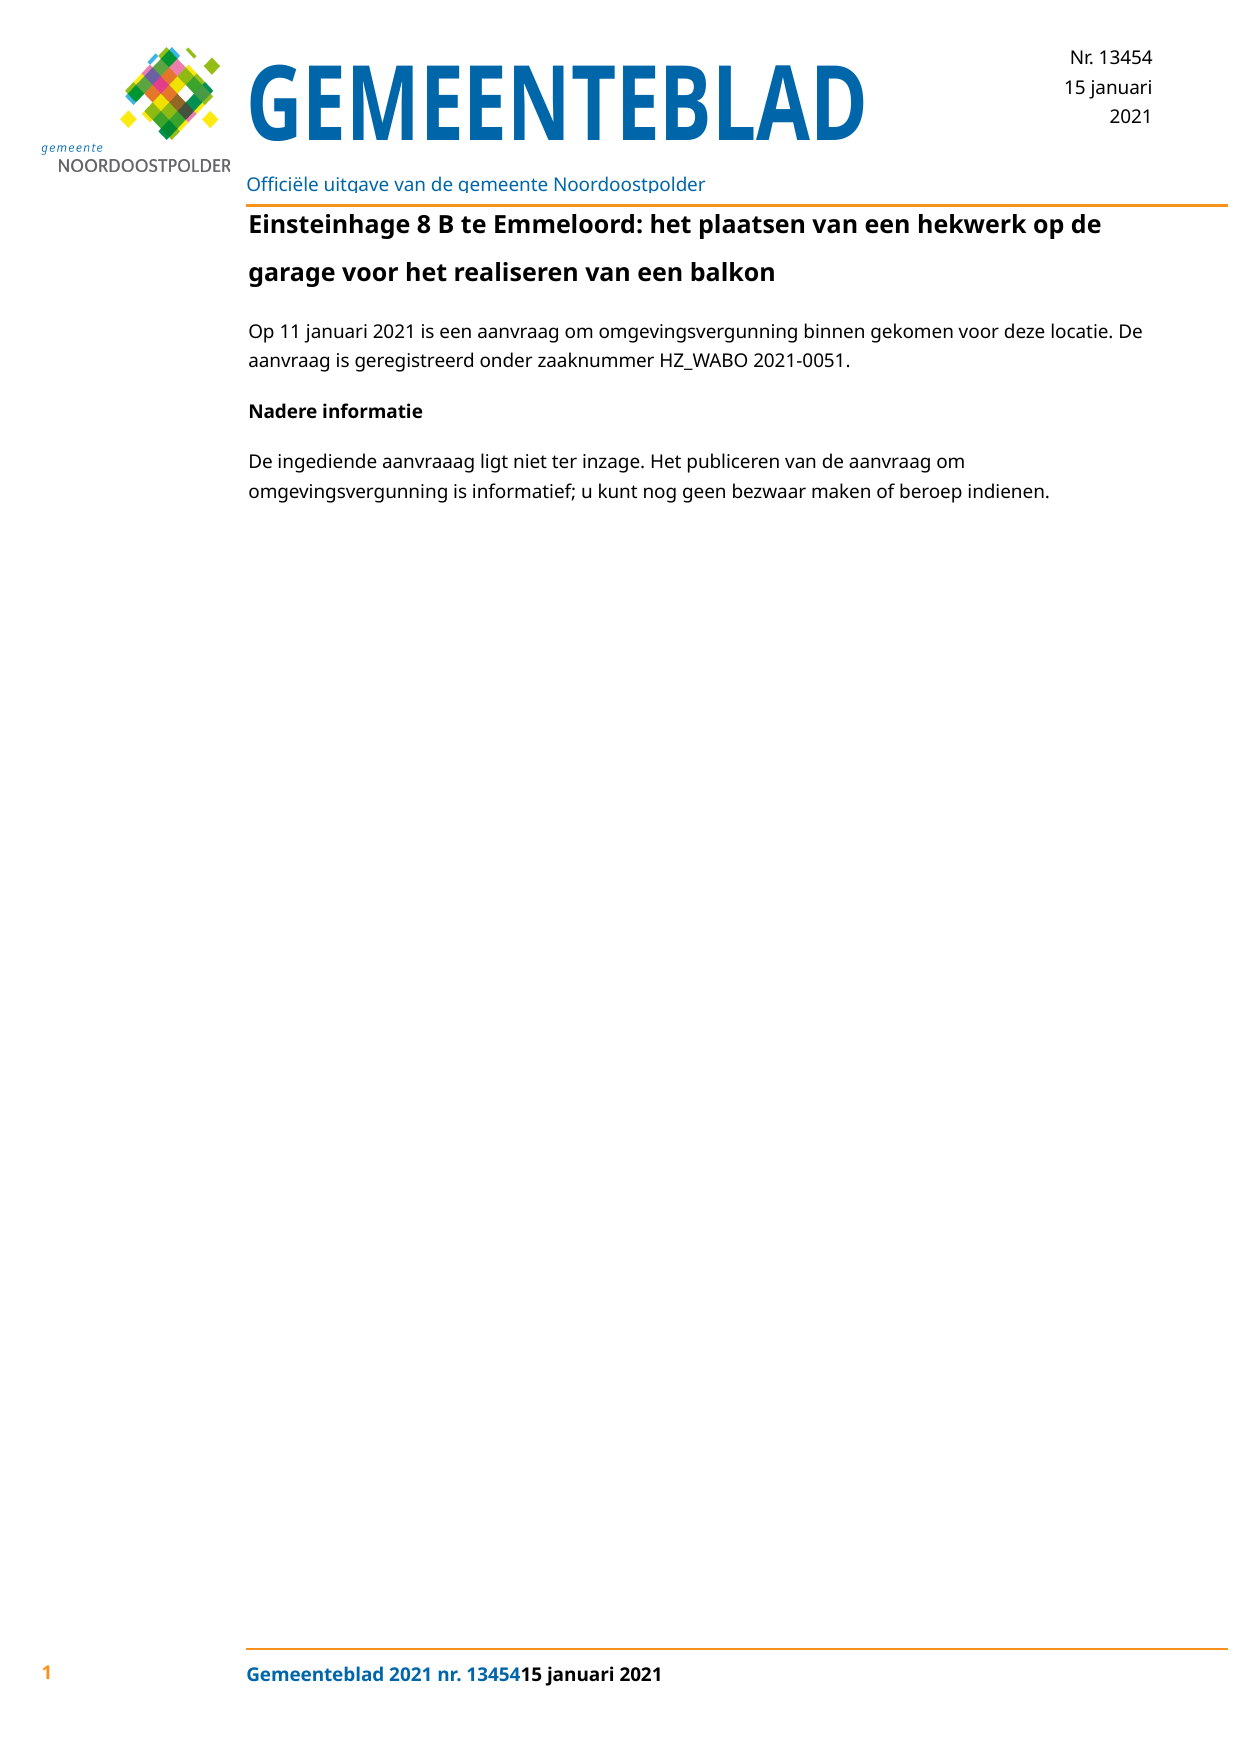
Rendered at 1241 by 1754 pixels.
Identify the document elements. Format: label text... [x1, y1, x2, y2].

text De ingediende aanvraaag ligt niet ter inzage. Het publiceren van de aanvraag om omgevingsvergunning is informatief; u kunt nog geen bezwaar maken of beroep indienen. [248, 448, 1152, 504]
picture [41, 47, 231, 172]
text Einsteinhage 8 B te Emmeloord: het plaatsen van een hekwerk op de garage voor het realiseren van een balkon [248, 207, 1152, 288]
text Nadere informatie [248, 398, 1152, 424]
text Op 11 januari 2021 is een aanvraag om omgevingsvergunning binnen gekomen voor deze locatie. De aanvraag is geregistreerd onder zaaknummer HZ_WABO 2021-0051. [248, 318, 1152, 373]
